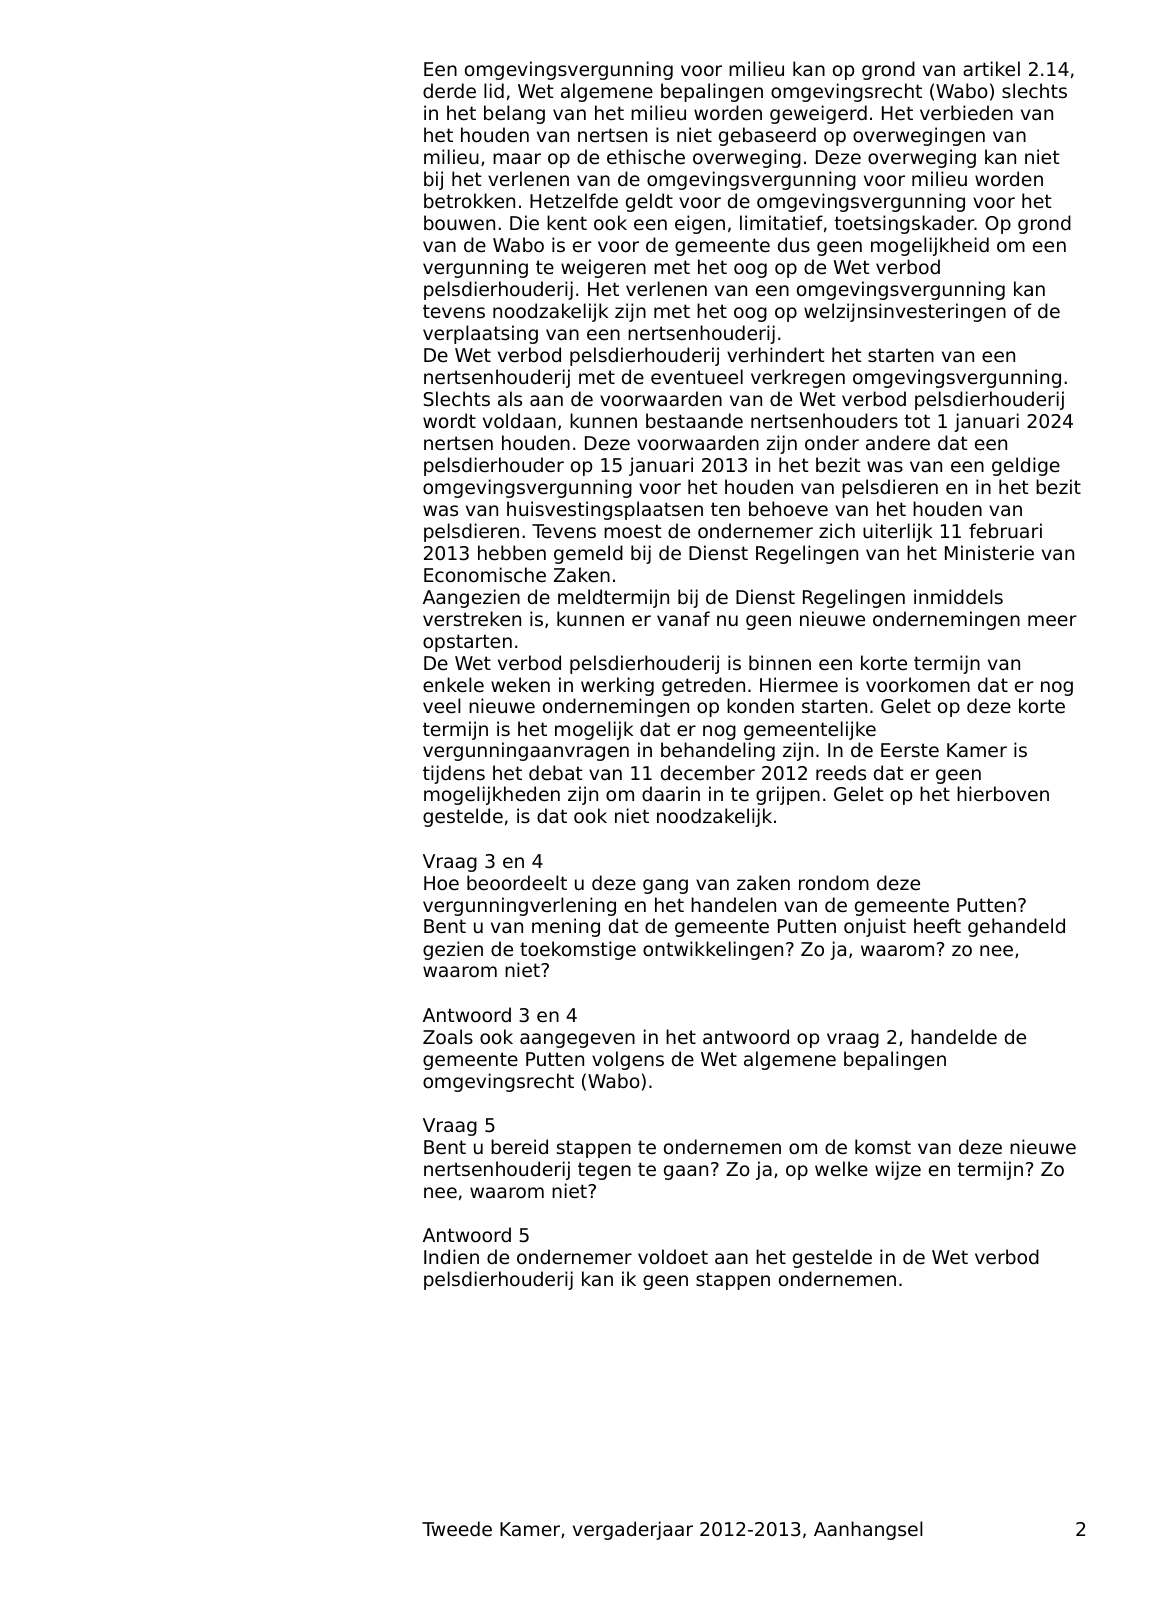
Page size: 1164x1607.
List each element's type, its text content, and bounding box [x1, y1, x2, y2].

text Zoals ook aangegeven in het antwoord op vraag 2, handelde de gemeente Putten volgens de Wet algemene bepalingen omgevingsrecht (Wabo). [422, 1027, 1087, 1092]
text Vraag 3 en 4 [422, 851, 1087, 872]
text Hoe beoordeelt u deze gang van zaken rondom deze vergunningverlening en het handelen van de gemeente Putten? [422, 872, 1087, 916]
text Vraag 5 [422, 1115, 1087, 1137]
text Bent u bereid stappen te ondernemen om de komst van deze nieuwe nertsenhouderij tegen te gaan? Zo ja, op welke wijze en termijn? Zo nee, waarom niet? [422, 1137, 1087, 1203]
text Antwoord 5 [422, 1225, 1087, 1247]
text De Wet verbod pelsdierhouderij is binnen een korte termijn van enkele weken in werking getreden. Hiermee is voorkomen dat er nog veel nieuwe ondernemingen op konden starten. Gelet op deze korte termijn is het mogelijk dat er nog gemeentelijke vergunningaanvragen in behandeling zijn. In de Eerste Kamer is tijdens het debat van 11 december 2012 reeds dat er geen mogelijkheden zijn om daarin in te grijpen. Gelet op het hierboven gestelde, is dat ook niet noodzakelijk. [422, 652, 1087, 828]
text Bent u van mening dat de gemeente Putten onjuist heeft gehandeld gezien de toekomstige ontwikkelingen? Zo ja, waarom? zo nee, waarom niet? [422, 916, 1087, 982]
text Antwoord 3 en 4 [422, 1004, 1087, 1027]
text Indien de ondernemer voldoet aan het gestelde in de Wet verbod pelsdierhouderij kan ik geen stappen ondernemen. [422, 1247, 1087, 1291]
text Een omgevingsvergunning voor milieu kan op grond van artikel 2.14, derde lid, Wet algemene bepalingen omgevingsrecht (Wabo) slechts in het belang van het milieu worden geweigerd. Het verbieden van het houden van nertsen is niet gebaseerd op overwegingen van milieu, maar op de ethische overweging. Deze overweging kan niet bij het verlenen van de omgevingsvergunning voor milieu worden betrokken. Hetzelfde geldt voor de omgevingsvergunning voor het bouwen. Die kent ook een eigen, limitatief, toetsingskader. Op grond van de Wabo is er voor de gemeente dus geen mogelijkheid om een vergunning te weigeren met het oog op de Wet verbod pelsdierhouderij. Het verlenen van een omgevingsvergunning kan tevens noodzakelijk zijn met het oog op welzijnsinvesteringen of de verplaatsing van een nertsenhouderij. [422, 59, 1087, 345]
text Aangezien de meldtermijn bij de Dienst Regelingen inmiddels verstreken is, kunnen er vanaf nu geen nieuwe ondernemingen meer opstarten. [422, 587, 1087, 652]
text De Wet verbod pelsdierhouderij verhindert het starten van een nertsenhouderij met de eventueel verkregen omgevingsvergunning. Slechts als aan de voorwaarden van de Wet verbod pelsdierhouderij wordt voldaan, kunnen bestaande nertsenhouders tot 1 januari 2024 nertsen houden. Deze voorwaarden zijn onder andere dat een pelsdierhouder op 15 januari 2013 in het bezit was van een geldige omgevingsvergunning voor het houden van pelsdieren en in het bezit was van huisvestingsplaatsen ten behoeve van het houden van pelsdieren. Tevens moest de ondernemer zich uiterlijk 11 februari 2013 hebben gemeld bij de Dienst Regelingen van het Ministerie van Economische Zaken. [422, 345, 1087, 587]
